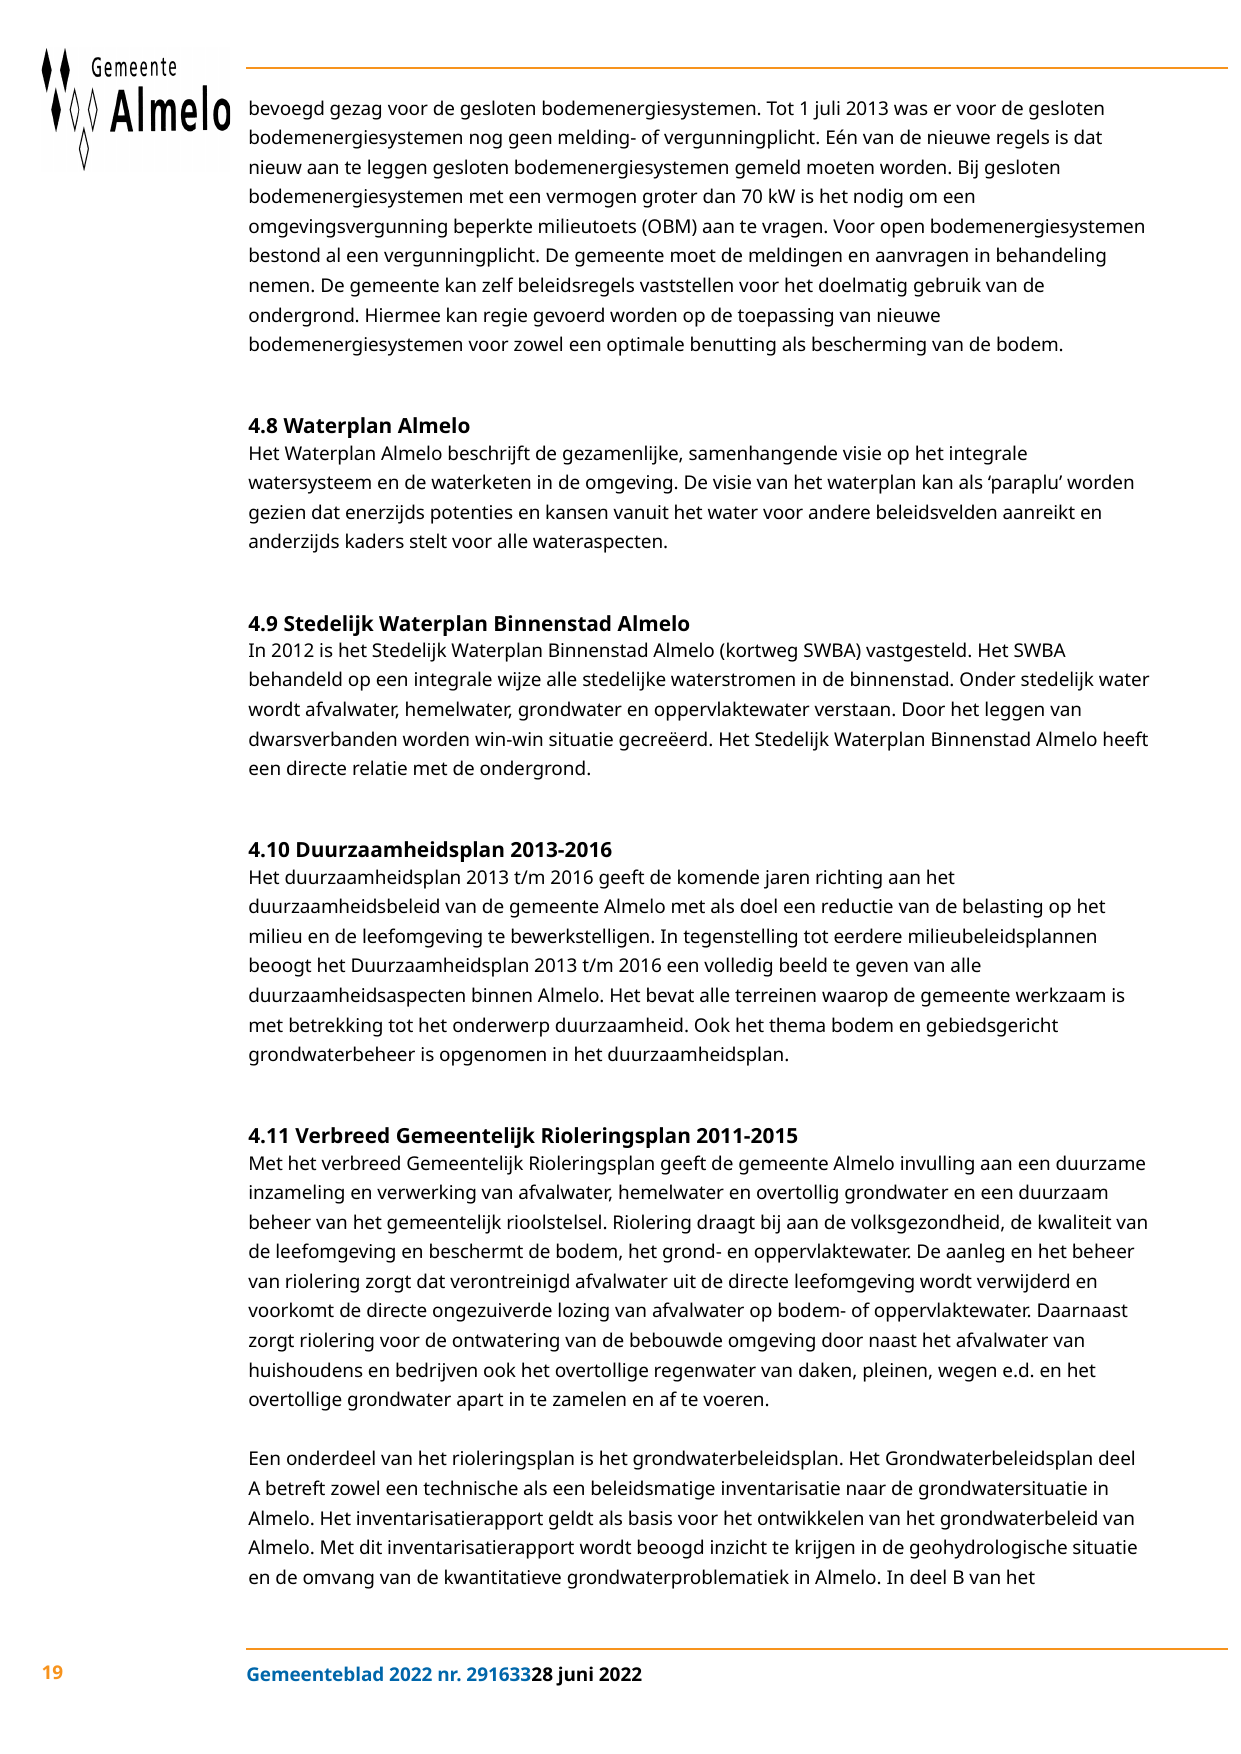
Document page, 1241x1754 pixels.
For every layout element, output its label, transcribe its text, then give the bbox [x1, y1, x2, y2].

text In 2012 is het Stedelijk Waterplan Binnenstad Almelo (kortweg SWBA) vastgesteld. Het SWBA behandeld op een integrale wijze alle stedelijke waterstromen in de binnenstad. Onder stedelijk water wordt afvalwater, hemelwater, grondwater en oppervlaktewater verstaan. Door het leggen van dwarsverbanden worden win-win situatie gecreëerd. Het Stedelijk Waterplan Binnenstad Almelo heeft een directe relatie met de ondergrond. [248, 637, 1152, 781]
text 4.9 Stedelijk Waterplan Binnenstad Almelo [248, 609, 1152, 637]
text bevoegd gezag voor de gesloten bodemenergiesystemen. Tot 1 juli 2013 was er voor de gesloten bodemenergiesystemen nog geen melding- of vergunningplicht. Eén van de nieuwe regels is dat nieuw aan te leggen gesloten bodemenergiesystemen gemeld moeten worden. Bij gesloten bodemenergiesystemen met een vermogen groter dan 70 kW is het nodig om een omgevingsvergunning beperkte milieutoets (OBM) aan te vragen. Voor open bodemenergiesystemen bestond al een vergunningplicht. De gemeente moet de meldingen en aanvragen in behandeling nemen. De gemeente kan zelf beleidsregels vaststellen voor het doelmatig gebruik van de ondergrond. Hiermee kan regie gevoerd worden op de toepassing van nieuwe bodemenergiesystemen voor zowel een optimale benutting als bescherming van de bodem. [248, 95, 1152, 357]
text Met het verbreed Gemeentelijk Rioleringsplan geeft de gemeente Almelo invulling aan een duurzame inzameling en verwerking van afvalwater, hemelwater en overtollig grondwater en een duurzaam beheer van het gemeentelijk rioolstelsel. Riolering draagt bij aan de volksgezondheid, de kwaliteit van de leefomgeving en beschermt de bodem, het grond- en oppervlaktewater. De aanleg en het beheer van riolering zorgt dat verontreinigd afvalwater uit de directe leefomgeving wordt verwijderd en voorkomt de directe ongezuiverde lozing van afvalwater op bodem- of oppervlaktewater. Daarnaast zorgt riolering voor de ontwatering van de bebouwde omgeving door naast het afvalwater van huishoudens en bedrijven ook het overtollige regenwater van daken, pleinen, wegen e.d. en het overtollige grondwater apart in te zamelen en af te voeren. [248, 1150, 1152, 1412]
text 4.10 Duurzaamheidsplan 2013-2016 [248, 835, 1152, 864]
text Het duurzaamheidsplan 2013 t/m 2016 geeft de komende jaren richting aan het duurzaamheidsbeleid van de gemeente Almelo met als doel een reductie van de belasting op het milieu en de leefomgeving te bewerkstelligen. In tegenstelling tot eerdere milieubeleidsplannen beoogt het Duurzaamheidsplan 2013 t/m 2016 een volledig beeld te geven van alle duurzaamheidsaspecten binnen Almelo. Het bevat alle terreinen waarop de gemeente werkzaam is met betrekking tot het onderwerp duurzaamheid. Ook het thema bodem en gebiedsgericht grondwaterbeheer is opgenomen in het duurzaamheidsplan. [248, 864, 1152, 1067]
text 4.8 Waterplan Almelo [248, 411, 1152, 440]
picture [41, 47, 231, 172]
text Het Waterplan Almelo beschrijft de gezamenlijke, samenhangende visie op het integrale watersysteem en de waterketen in de omgeving. De visie van het waterplan kan als ‘paraplu’ worden gezien dat enerzijds potenties en kansen vanuit het water voor andere beleidsvelden aanreikt en anderzijds kaders stelt voor alle wateraspecten. [248, 440, 1152, 554]
text 4.11 Verbreed Gemeentelijk Rioleringsplan 2011-2015 [248, 1121, 1152, 1150]
text Een onderdeel van het rioleringsplan is het grondwaterbeleidsplan. Het Grondwaterbeleidsplan deel A betreft zowel een technische als een beleidsmatige inventarisatie naar de grondwatersituatie in Almelo. Het inventarisatierapport geldt als basis voor het ontwikkelen van het grondwaterbeleid van Almelo. Met dit inventarisatierapport wordt beoogd inzicht te krijgen in de geohydrologische situatie en de omvang van de kwantitatieve grondwaterproblematiek in Almelo. In deel B van het [248, 1446, 1152, 1590]
